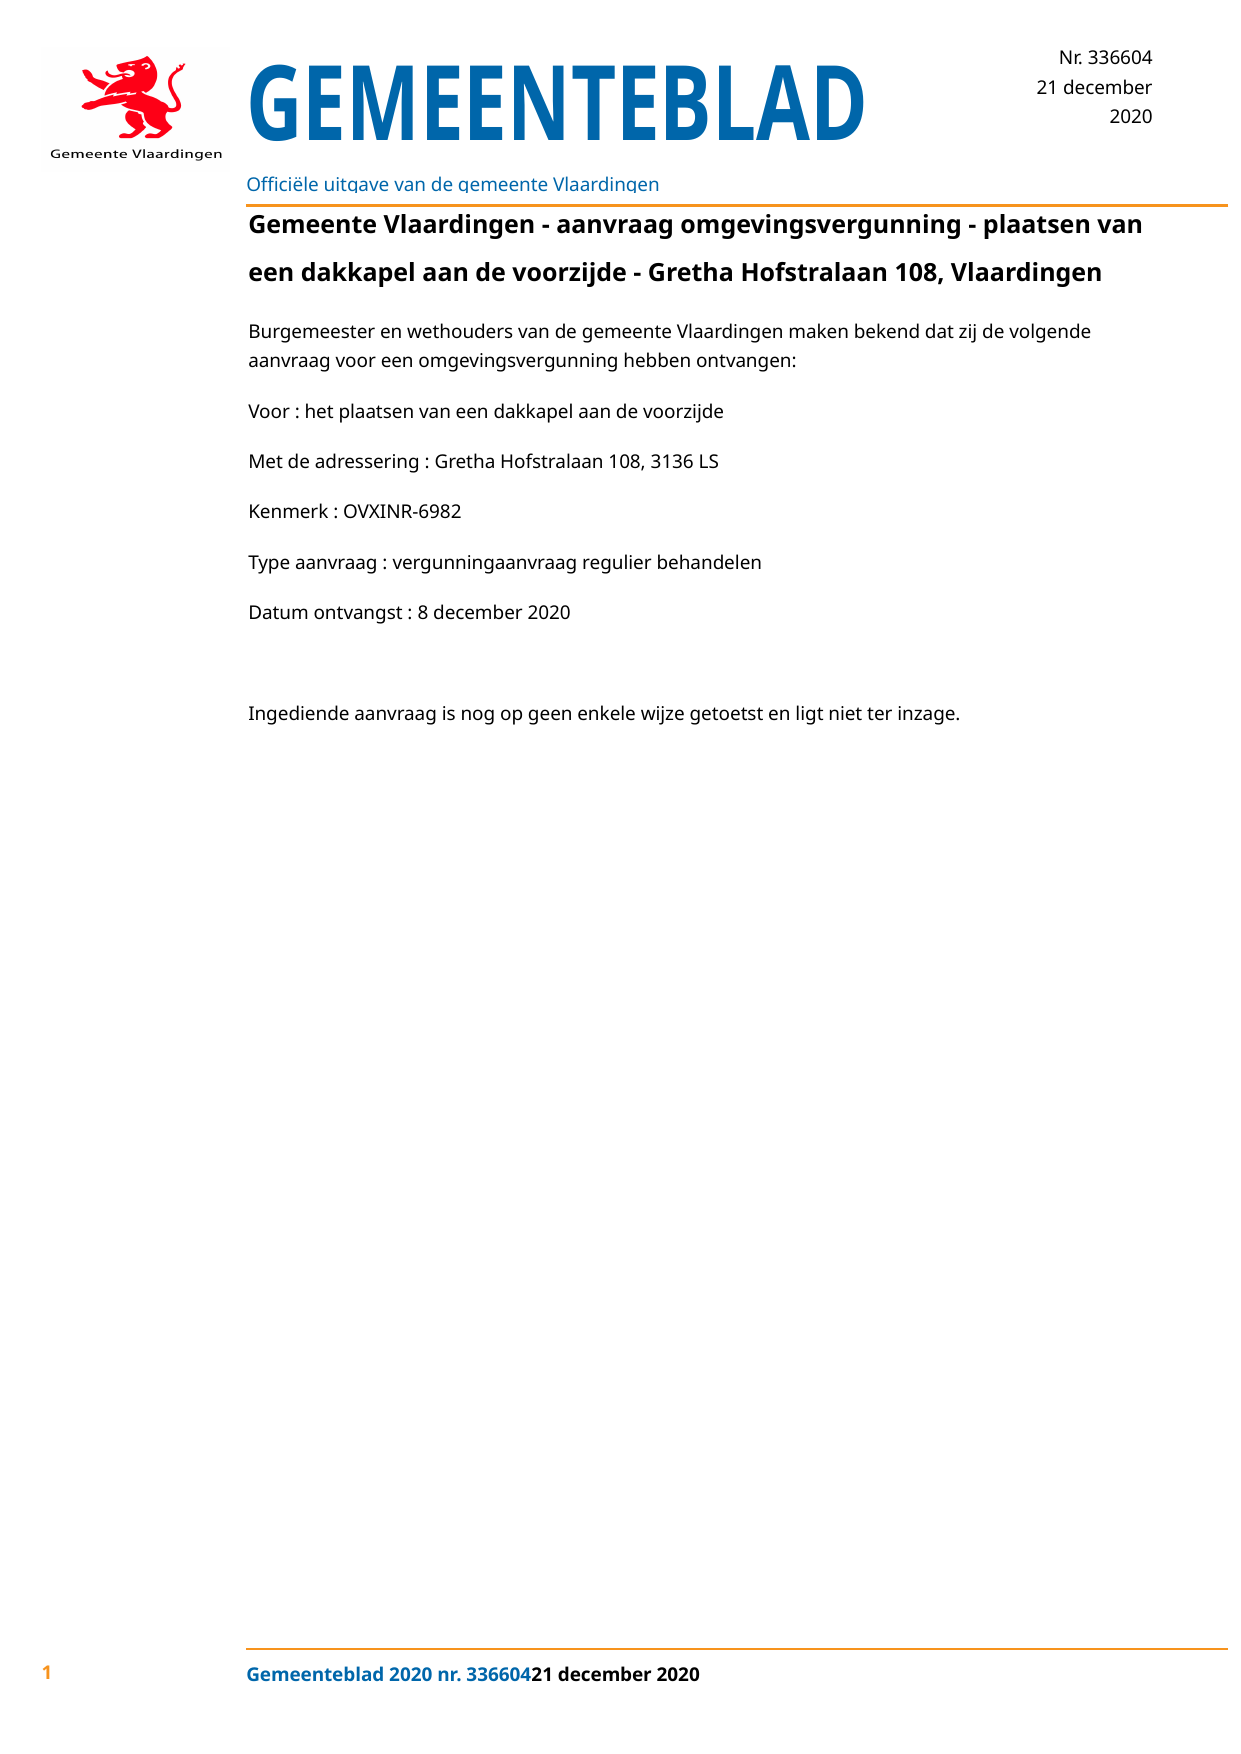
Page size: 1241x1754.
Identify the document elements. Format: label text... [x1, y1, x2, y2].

text Type aanvraag : vergunningaanvraag regulier behandelen [248, 549, 1152, 575]
text Ingediende aanvraag is nog op geen enkele wijze getoetst en ligt niet ter inzage. [248, 700, 1152, 726]
text Datum ontvangst : 8 december 2020 [248, 599, 1152, 625]
picture [41, 47, 231, 172]
text Kenmerk : OVXINR-6982 [248, 499, 1152, 524]
text Met de adressering : Gretha Hofstralaan 108, 3136 LS [248, 448, 1152, 474]
text Burgemeester en wethouders van de gemeente Vlaardingen maken bekend dat zij de volgende aanvraag voor een omgevingsvergunning hebben ontvangen: [248, 318, 1152, 373]
text Gemeente Vlaardingen - aanvraag omgevingsvergunning - plaatsen van een dakkapel aan de voorzijde - Gretha Hofstralaan 108, Vlaardingen [248, 207, 1152, 288]
text Voor : het plaatsen van een dakkapel aan de voorzijde [248, 398, 1152, 424]
